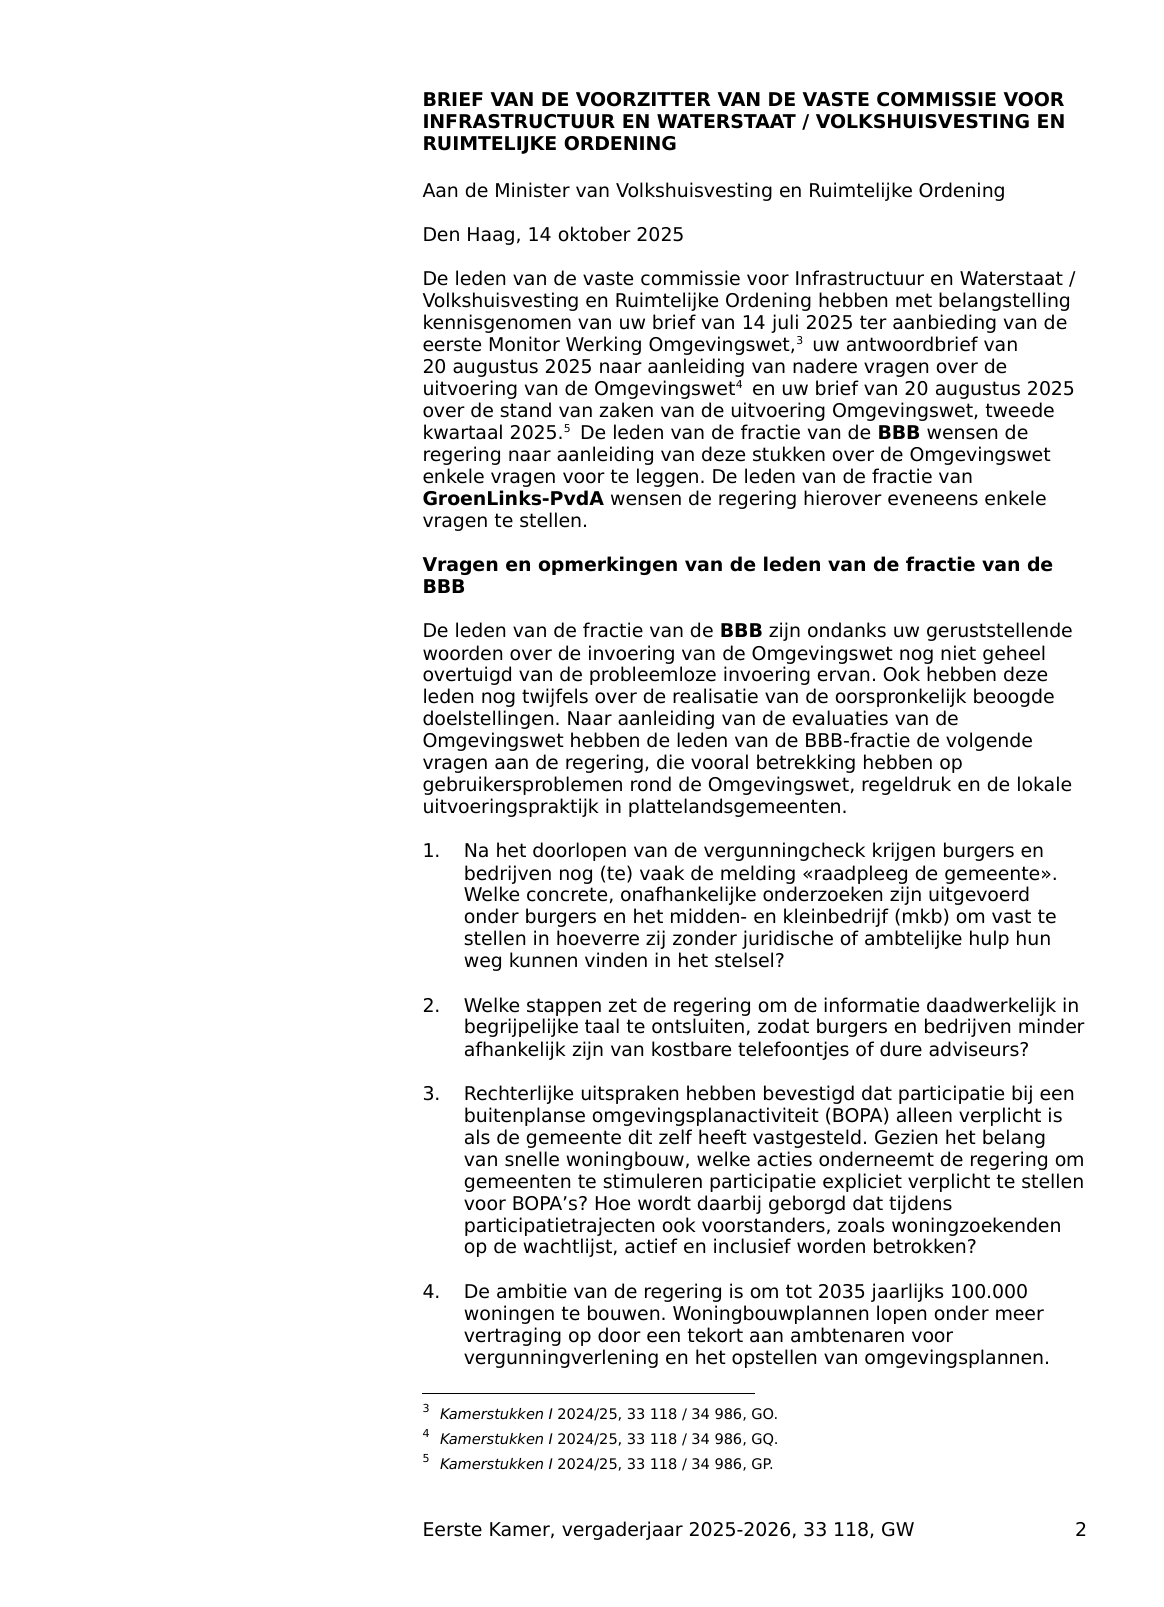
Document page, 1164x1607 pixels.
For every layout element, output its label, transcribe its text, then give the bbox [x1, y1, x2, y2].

text 1. Na het doorlopen van de vergunningcheck krijgen burgers en bedrijven nog (te) vaak de melding «raadpleeg de gemeente». Welke concrete, onafhankelijke onderzoeken zijn uitgevoerd onder burgers en het midden- en kleinbedrijf (mkb) om vast te stellen in hoeverre zij zonder juridische of ambtelijke hulp hun weg kunnen vinden in het stelsel? [422, 840, 1087, 972]
text 3. Rechterlijke uitspraken hebben bevestigd dat participatie bij een buitenplanse omgevingsplanactiviteit (BOPA) alleen verplicht is als de gemeente dit zelf heeft vastgesteld. Gezien het belang van snelle woningbouw, welke acties onderneemt de regering om gemeenten te stimuleren participatie expliciet verplicht te stellen voor BOPA’s? Hoe wordt daarbij geborgd dat tijdens participatietrajecten ook voorstanders, zoals woningzoekenden op de wachtlijst, actief en inclusief worden betrokken? [422, 1083, 1087, 1258]
text Aan de Minister van Volkshuisvesting en Ruimtelijke Ordening [422, 180, 1087, 202]
text Den Haag, 14 oktober 2025 [422, 224, 1087, 246]
text Kamerstukken I 2024/25, 33 118 / 34 986, GO. [422, 1402, 1087, 1424]
text Kamerstukken I 2024/25, 33 118 / 34 986, GQ. [422, 1427, 1087, 1449]
subtitle BRIEF VAN DE VOORZITTER VAN DE VASTE COMMISSIE VOOR INFRASTRUCTUUR EN WATERSTAAT / VOLKSHUISVESTING EN RUIMTELIJKE ORDENING [422, 89, 1087, 155]
text Kamerstukken I 2024/25, 33 118 / 34 986, GP. [422, 1452, 1087, 1474]
text 4. De ambitie van de regering is om tot 2035 jaarlijks 100.000 woningen te bouwen. Woningbouwplannen lopen onder meer vertraging op door een tekort aan ambtenaren voor vergunningverlening en het opstellen van omgevingsplannen. [422, 1281, 1087, 1368]
text De leden van de fractie van de BBB zijn ondanks uw geruststellende woorden over de invoering van de Omgevingswet nog niet geheel overtuigd van de probleemloze invoering ervan. Ook hebben deze leden nog twijfels over de realisatie van de oorspronkelijk beoogde doelstellingen. Naar aanleiding van de evaluaties van de Omgevingswet hebben de leden van de BBB-fractie de volgende vragen aan de regering, die vooral betrekking hebben op gebruikersproblemen rond de Omgevingswet, regeldruk en de lokale uitvoeringspraktijk in plattelandsgemeenten. [422, 620, 1087, 818]
text De leden van de vaste commissie voor Infrastructuur en Waterstaat / Volkshuisvesting en Ruimtelijke Ordening hebben met belangstelling kennisgenomen van uw brief van 14 juli 2025 ter aanbieding van de eerste Monitor Werking Omgevingswet, uw antwoordbrief van 20 augustus 2025 naar aanleiding van nadere vragen over de uitvoering van de Omgevingswet en uw brief van 20 augustus 2025 over de stand van zaken van de uitvoering Omgevingswet, tweede kwartaal 2025. De leden van de fractie van de BBB wensen de regering naar aanleiding van deze stukken over de Omgevingswet enkele vragen voor te leggen. De leden van de fractie van GroenLinks-PvdA wensen de regering hierover eveneens enkele vragen te stellen. [422, 268, 1087, 532]
text 2. Welke stappen zet de regering om de informatie daadwerkelijk in begrijpelijke taal te ontsluiten, zodat burgers en bedrijven minder afhankelijk zijn van kostbare telefoontjes of dure adviseurs? [422, 994, 1087, 1060]
subtitle Vragen en opmerkingen van de leden van de fractie van de BBB [422, 554, 1087, 598]
